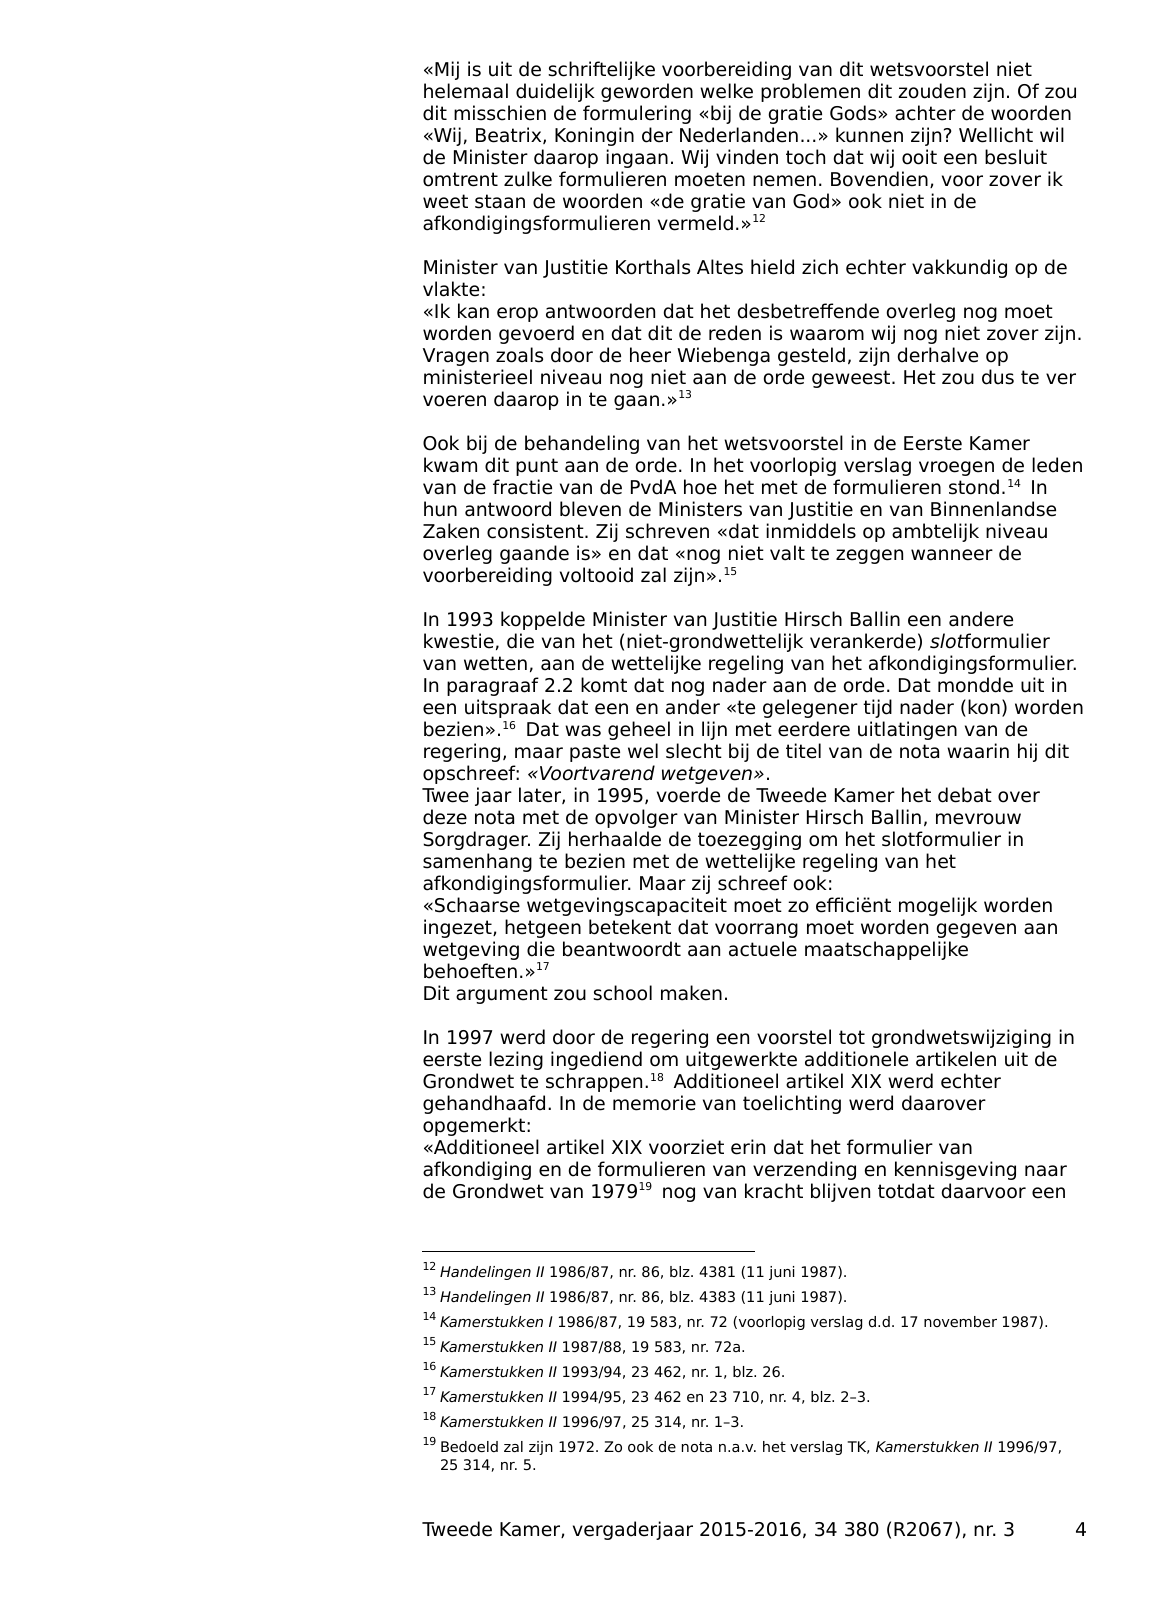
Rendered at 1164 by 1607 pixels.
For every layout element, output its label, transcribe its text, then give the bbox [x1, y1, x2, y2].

text Dit argument zou school maken. [422, 983, 1087, 1005]
text Kamerstukken II 1993/94, 23 462, nr. 1, blz. 26. [422, 1360, 1087, 1382]
text In 1997 werd door de regering een voorstel tot grondwetswijziging in eerste lezing ingediend om uitgewerkte additionele artikelen uit de Grondwet te schrappen. Additioneel artikel XIX werd echter gehandhaafd. In de memorie van toelichting werd daarover opgemerkt: [422, 1027, 1087, 1137]
text «Ik kan erop antwoorden dat het desbetreffende overleg nog moet worden gevoerd en dat dit de reden is waarom wij nog niet zover zijn. Vragen zoals door de heer Wiebenga gesteld, zijn derhalve op ministerieel niveau nog niet aan de orde geweest. Het zou dus te ver voeren daarop in te gaan.» [422, 301, 1087, 411]
text Kamerstukken II 1987/88, 19 583, nr. 72a. [422, 1335, 1087, 1357]
text In 1993 koppelde Minister van Justitie Hirsch Ballin een andere kwestie, die van het (niet-grondwettelijk verankerde) slotformulier van wetten, aan de wettelijke regeling van het afkondigingsformulier. In paragraaf 2.2 komt dat nog nader aan de orde. Dat mondde uit in een uitspraak dat een en ander «te gelegener tijd nader (kon) worden bezien». Dat was geheel in lijn met eerdere uitlatingen van de regering, maar paste wel slecht bij de titel van de nota waarin hij dit opschreef: «Voortvarend wetgeven». [422, 609, 1087, 785]
text «Mij is uit de schriftelijke voorbereiding van dit wetsvoorstel niet helemaal duidelijk geworden welke problemen dit zouden zijn. Of zou dit misschien de formulering «bij de gratie Gods» achter de woorden «Wij, Beatrix, Koningin der Nederlanden...» kunnen zijn? Wellicht wil de Minister daarop ingaan. Wij vinden toch dat wij ooit een besluit omtrent zulke formulieren moeten nemen. Bovendien, voor zover ik weet staan de woorden «de gratie van God» ook niet in de afkondigingsformulieren vermeld.» [422, 59, 1087, 235]
text Handelingen II 1986/87, nr. 86, blz. 4381 (11 juni 1987). [422, 1260, 1087, 1282]
text «Additioneel artikel XIX voorziet erin dat het formulier van afkondiging en de formulieren van verzending en kennisgeving naar de Grondwet van 1979 nog van kracht blijven totdat daarvoor een [422, 1137, 1087, 1203]
text Bedoeld zal zijn 1972. Zo ook de nota n.a.v. het verslag TK, Kamerstukken II 1996/97, 25 314, nr. 5. [422, 1435, 1087, 1474]
text «Schaarse wetgevingscapaciteit moet zo efficiënt mogelijk worden ingezet, hetgeen betekent dat voorrang moet worden gegeven aan wetgeving die beantwoordt aan actuele maatschappelijke behoeften.» [422, 895, 1087, 983]
text Kamerstukken I 1986/87, 19 583, nr. 72 (voorlopig verslag d.d. 17 november 1987). [422, 1310, 1087, 1332]
text Twee jaar later, in 1995, voerde de Tweede Kamer het debat over deze nota met de opvolger van Minister Hirsch Ballin, mevrouw Sorgdrager. Zij herhaalde de toezegging om het slotformulier in samenhang te bezien met de wettelijke regeling van het afkondigingsformulier. Maar zij schreef ook: [422, 785, 1087, 895]
text Kamerstukken II 1996/97, 25 314, nr. 1–3. [422, 1410, 1087, 1432]
text Kamerstukken II 1994/95, 23 462 en 23 710, nr. 4, blz. 2–3. [422, 1385, 1087, 1407]
text Handelingen II 1986/87, nr. 86, blz. 4383 (11 juni 1987). [422, 1285, 1087, 1307]
text Minister van Justitie Korthals Altes hield zich echter vakkundig op de vlakte: [422, 257, 1087, 301]
text Ook bij de behandeling van het wetsvoorstel in de Eerste Kamer kwam dit punt aan de orde. In het voorlopig verslag vroegen de leden van de fractie van de PvdA hoe het met de formulieren stond. In hun antwoord bleven de Ministers van Justitie en van Binnenlandse Zaken consistent. Zij schreven «dat inmiddels op ambtelijk niveau overleg gaande is» en dat «nog niet valt te zeggen wanneer de voorbereiding voltooid zal zijn». [422, 433, 1087, 587]
